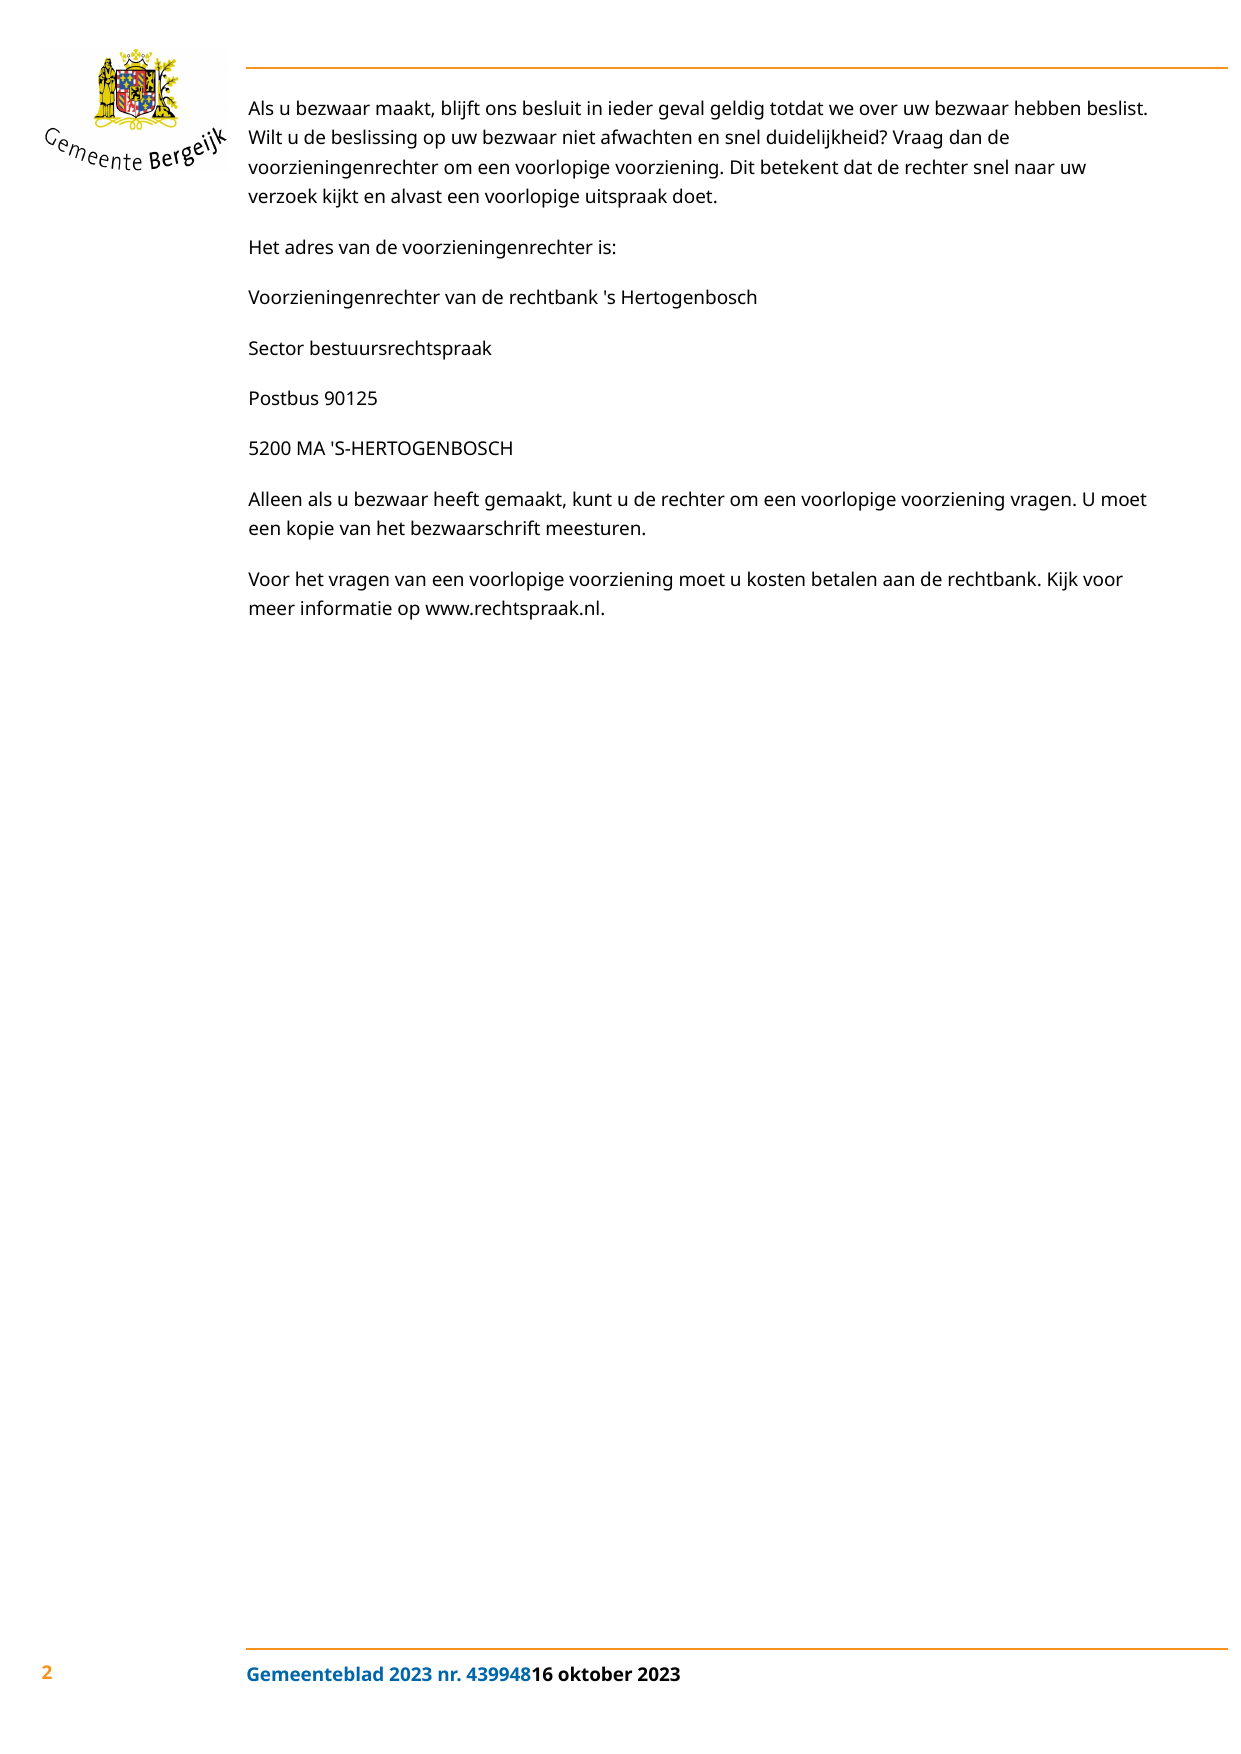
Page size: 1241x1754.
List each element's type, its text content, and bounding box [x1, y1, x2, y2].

text Als u bezwaar maakt, blijft ons besluit in ieder geval geldig totdat we over uw bezwaar hebben beslist. Wilt u de beslissing op uw bezwaar niet afwachten en snel duidelijkheid? Vraag dan de voorzieningenrechter om een voorlopige voorziening. Dit betekent dat de rechter snel naar uw verzoek kijkt en alvast een voorlopige uitspraak doet. [248, 95, 1152, 209]
text 5200 MA 'S-HERTOGENBOSCH [248, 436, 1152, 461]
text Voor het vragen van een voorlopige voorziening moet u kosten betalen aan de rechtbank. Kijk voor meer informatie op www.rechtspraak.nl. [248, 566, 1152, 621]
text Voorzieningenrechter van de rechtbank 's Hertogenbosch [248, 284, 1152, 310]
text Postbus 90125 [248, 385, 1152, 411]
text Alleen als u bezwaar heeft gemaakt, kunt u de rechter om een voorlopige voorziening vragen. U moet een kopie van het bezwaarschrift meesturen. [248, 486, 1152, 541]
picture [41, 47, 231, 172]
text Sector bestuursrechtspraak [248, 335, 1152, 361]
text Het adres van de voorzieningenrechter is: [248, 234, 1152, 260]
